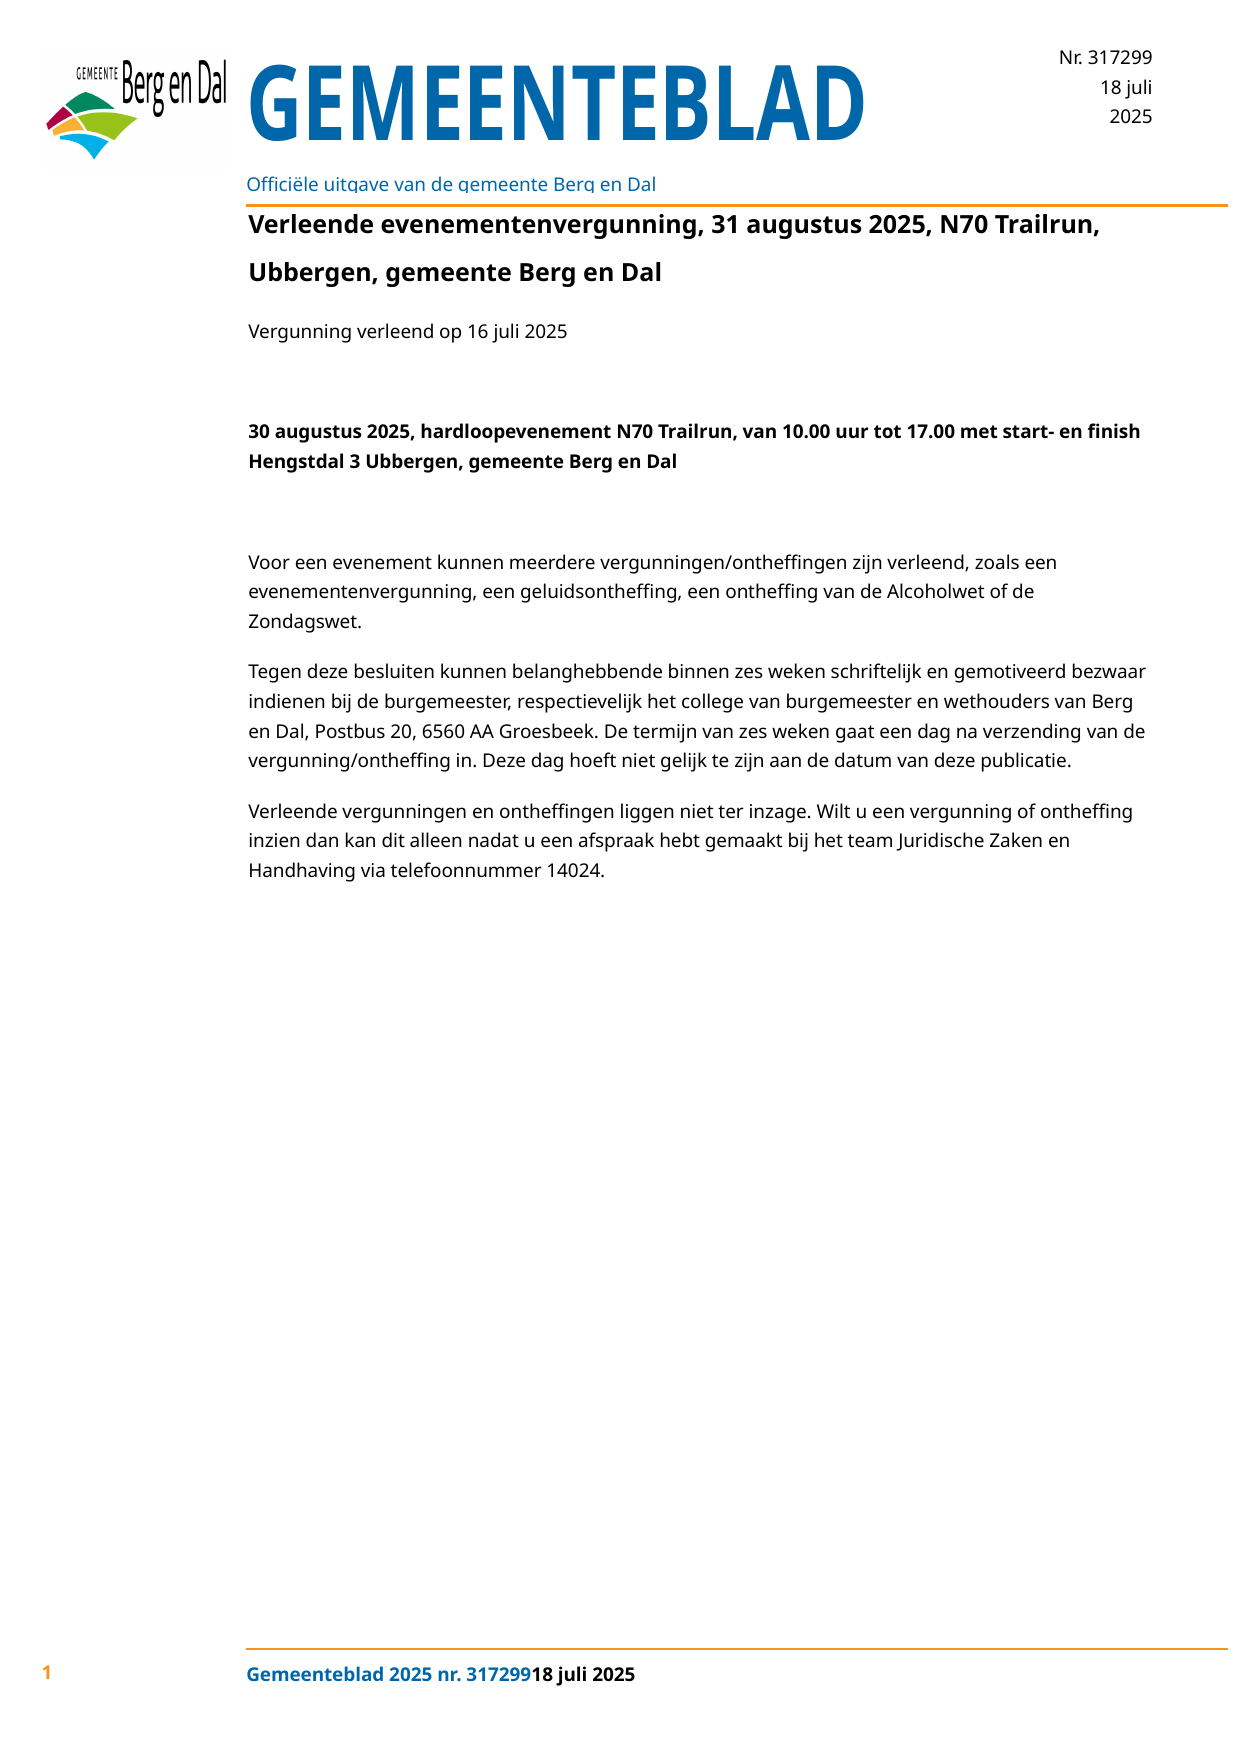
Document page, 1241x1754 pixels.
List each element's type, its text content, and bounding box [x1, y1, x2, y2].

text Tegen deze besluiten kunnen belanghebbende binnen zes weken schriftelijk en gemotiveerd bezwaar indienen bij de burgemeester, respectievelijk het college van burgemeester en wethouders van Berg en Dal, Postbus 20, 6560 AA Groesbeek. De termijn van zes weken gaat een dag na verzending van de vergunning/ontheffing in. Deze dag hoeft niet gelijk te zijn aan de datum van deze publicatie. [248, 659, 1152, 773]
text Verleende vergunningen en ontheffingen liggen niet ter inzage. Wilt u een vergunning of ontheffing inzien dan kan dit alleen nadat u een afspraak hebt gemaakt bij het team Juridische Zaken en Handhaving via telefoonnummer 14024. [248, 798, 1152, 883]
text Verleende evenementenvergunning, 31 augustus 2025, N70 Trailrun, Ubbergen, gemeente Berg en Dal [248, 207, 1152, 288]
text 30 augustus 2025, hardloopevenement N70 Trailrun, van 10.00 uur tot 17.00 met start- en finish Hengstdal 3 Ubbergen, gemeente Berg en Dal [248, 419, 1152, 474]
picture [41, 47, 231, 172]
text Vergunning verleend op 16 juli 2025 [248, 318, 1152, 344]
text Voor een evenement kunnen meerdere vergunningen/ontheffingen zijn verleend, zoals een evenementenvergunning, een geluidsontheffing, een ontheffing van de Alcoholwet of de Zondagswet. [248, 549, 1152, 634]
